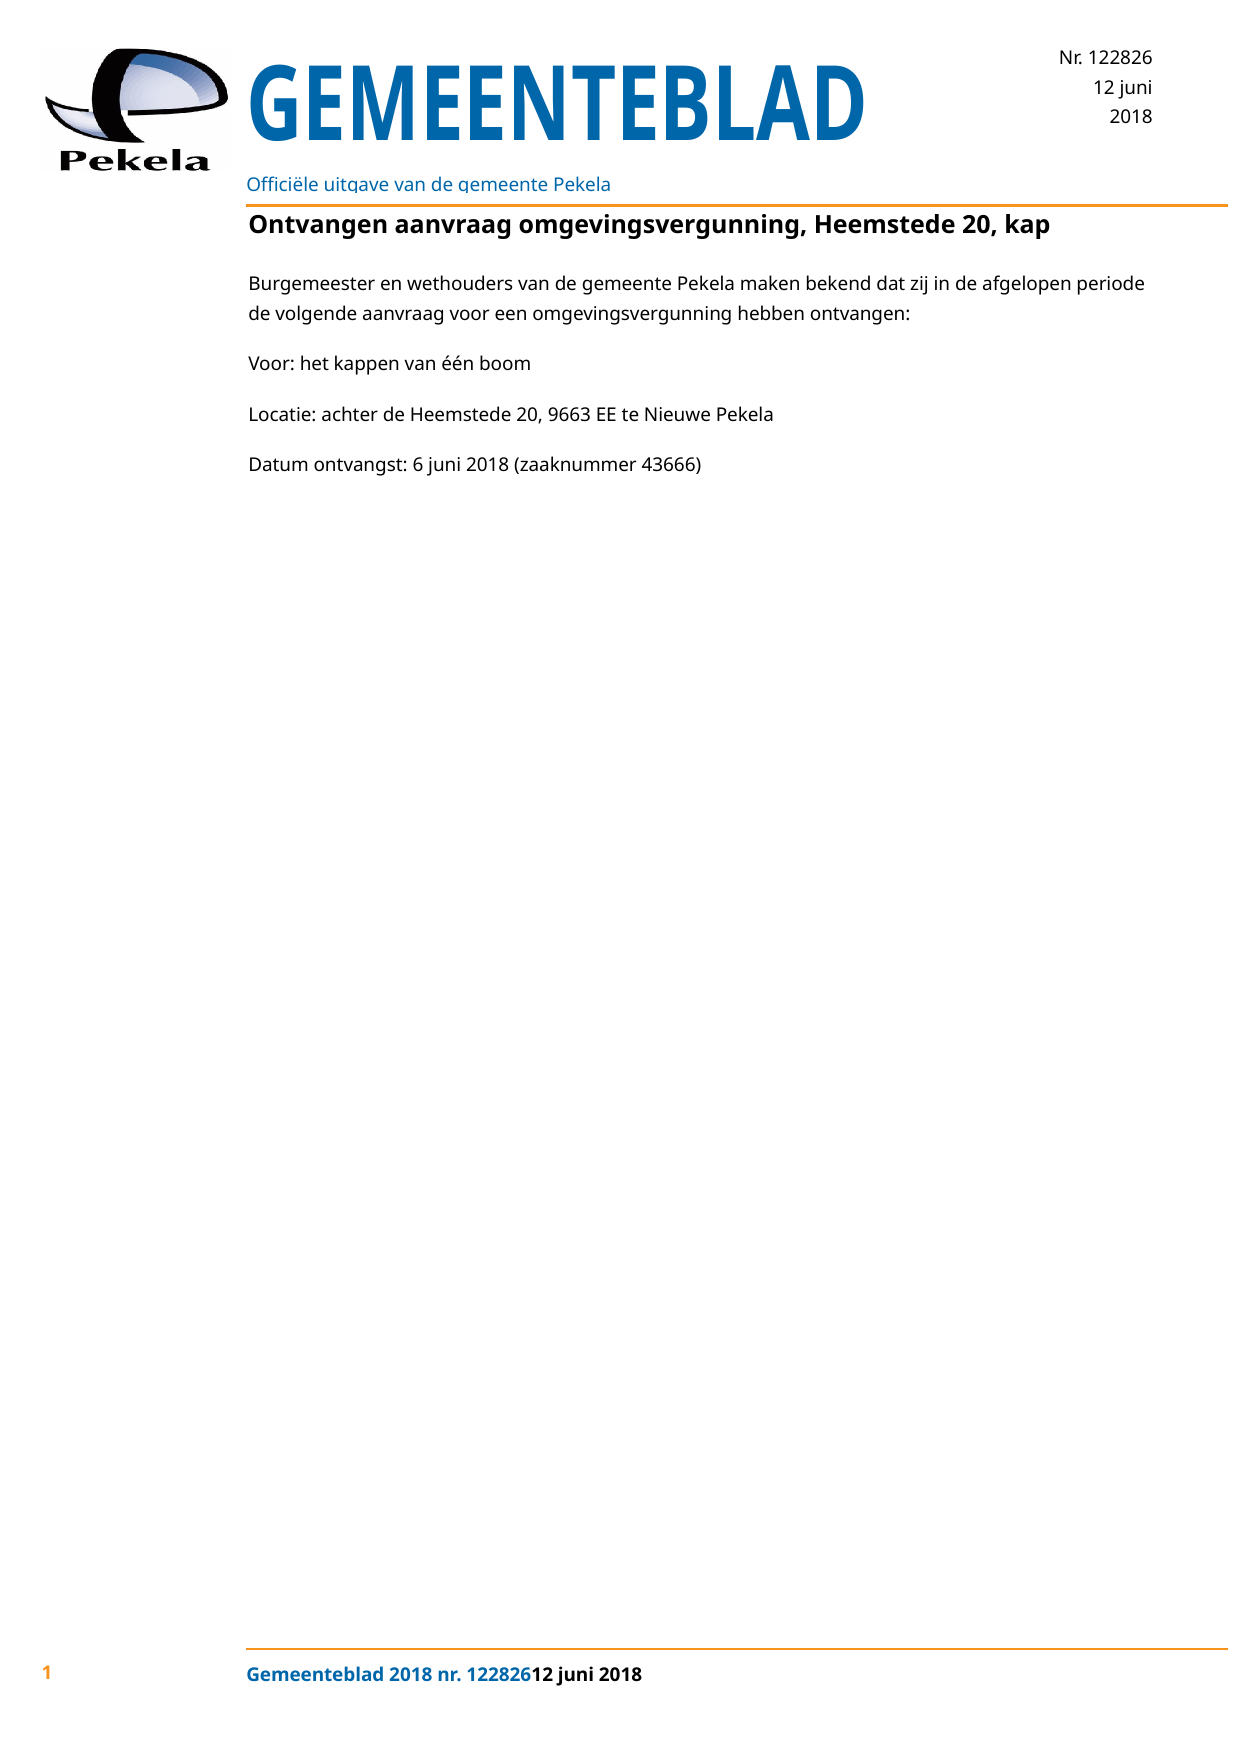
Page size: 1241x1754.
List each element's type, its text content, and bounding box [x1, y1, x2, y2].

text Datum ontvangst: 6 juni 2018 (zaaknummer 43666) [248, 451, 1152, 477]
text Ontvangen aanvraag omgevingsvergunning, Heemstede 20, kap [248, 207, 1152, 241]
text Voor: het kappen van één boom [248, 350, 1152, 376]
text Burgemeester en wethouders van de gemeente Pekela maken bekend dat zij in de afgelopen periode de volgende aanvraag voor een omgevingsvergunning hebben ontvangen: [248, 270, 1152, 326]
picture [41, 47, 231, 172]
text Locatie: achter de Heemstede 20, 9663 EE te Nieuwe Pekela [248, 401, 1152, 426]
